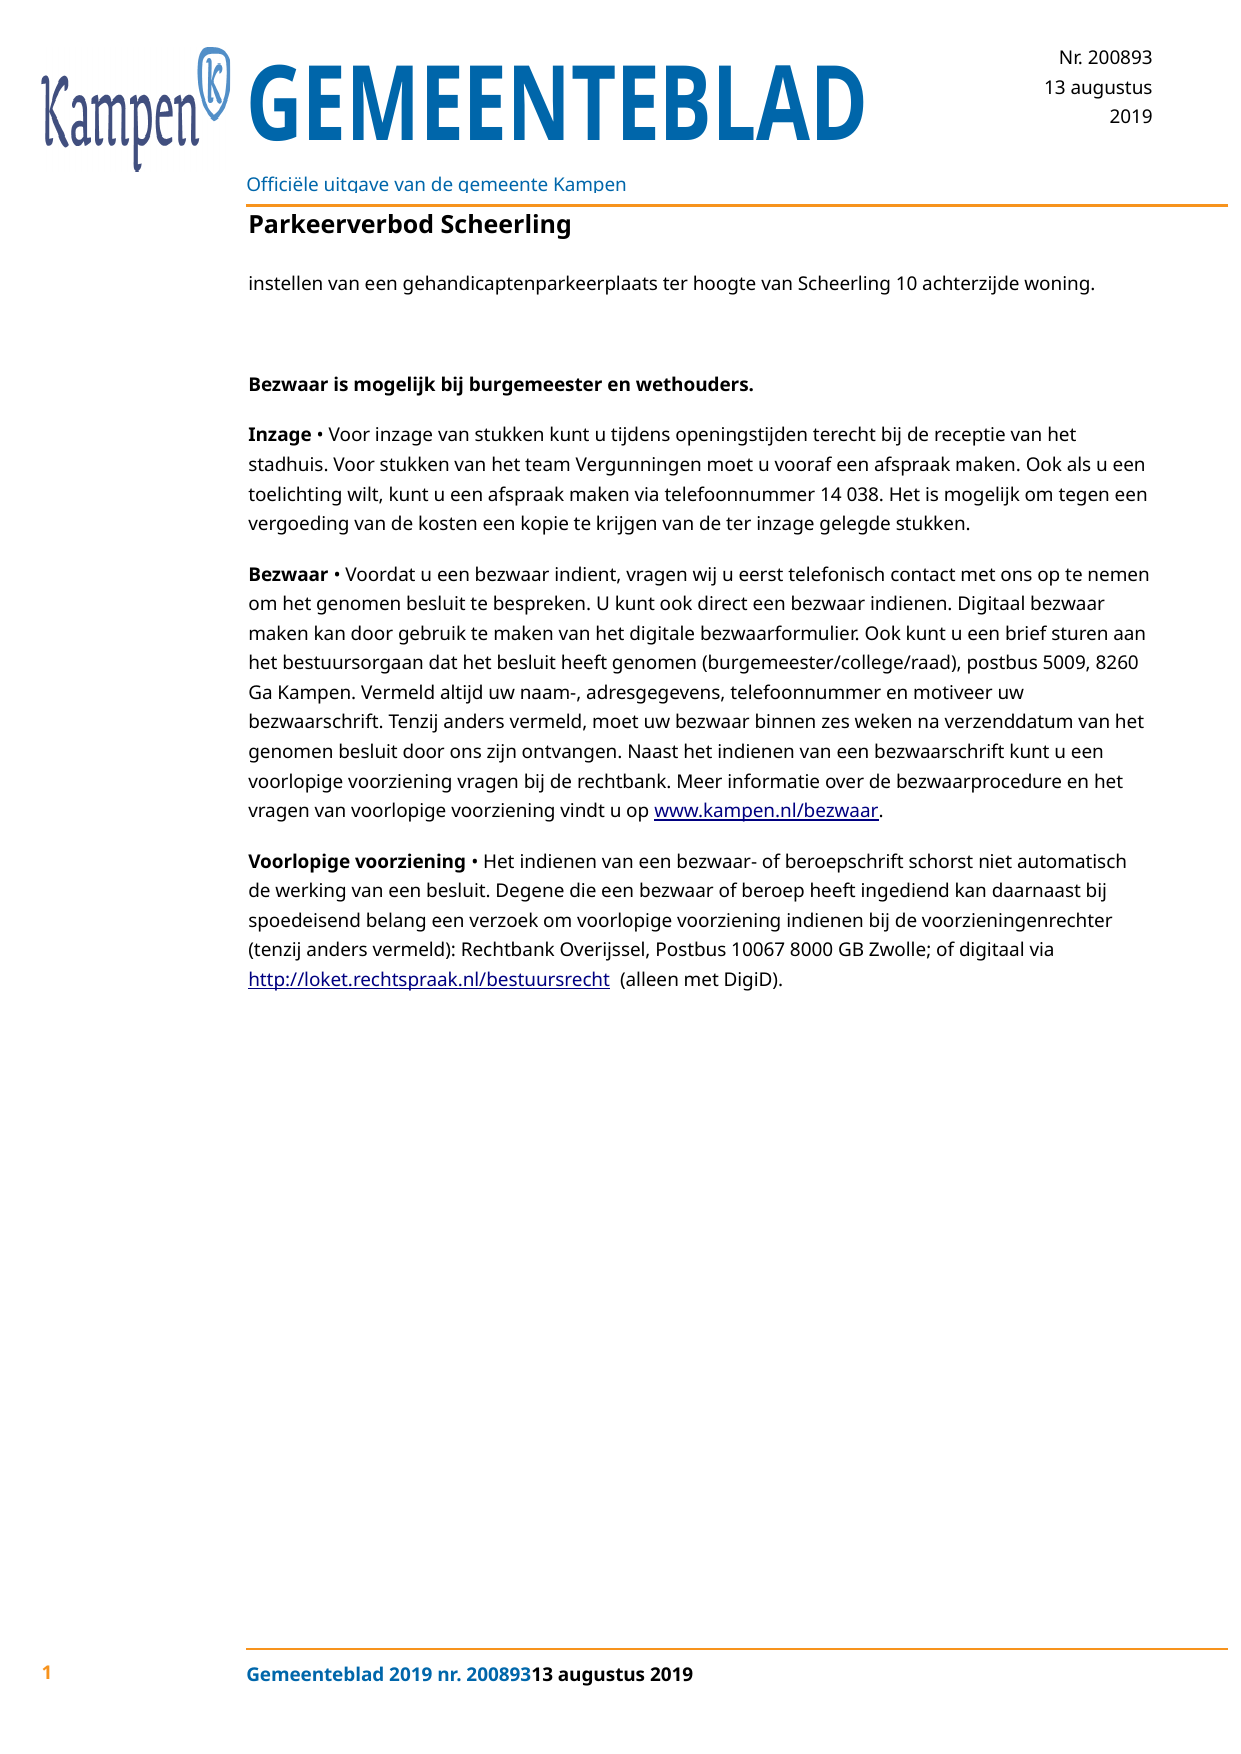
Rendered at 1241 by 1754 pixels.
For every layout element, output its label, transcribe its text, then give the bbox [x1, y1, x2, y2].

text Parkeerverbod Scheerling [248, 207, 1152, 241]
text instellen van een gehandicaptenparkeerplaats ter hoogte van Scheerling 10 achterzijde woning. [248, 270, 1152, 296]
text Voorlopige voorziening • Het indienen van een bezwaar- of beroepschrift schorst niet automatisch de werking van een besluit. Degene die een bezwaar of beroep heeft ingediend kan daarnaast bij spoedeisend belang een verzoek om voorlopige voorziening indienen bij de voorzieningenrechter (tenzij anders vermeld): Rechtbank Overijssel, Postbus 10067 8000 GB Zwolle; of digitaal via http://loket.rechtspraak.nl/bestuursrecht (alleen met DigiD). [248, 848, 1152, 992]
picture [41, 47, 231, 172]
text Bezwaar is mogelijk bij burgemeester en wethouders. [248, 371, 1152, 397]
text Inzage • Voor inzage van stukken kunt u tijdens openingstijden terecht bij de receptie van het stadhuis. Voor stukken van het team Vergunningen moet u vooraf een afspraak maken. Ook als u een toelichting wilt, kunt u een afspraak maken via telefoonnummer 14 038. Het is mogelijk om tegen een vergoeding van de kosten een kopie te krijgen van de ter inzage gelegde stukken. [248, 422, 1152, 536]
text Bezwaar • Voordat u een bezwaar indient, vragen wij u eerst telefonisch contact met ons op te nemen om het genomen besluit te bespreken. U kunt ook direct een bezwaar indienen. Digitaal bezwaar maken kan door gebruik te maken van het digitale bezwaarformulier. Ook kunt u een brief sturen aan het bestuursorgaan dat het besluit heeft genomen (burgemeester/college/raad), postbus 5009, 8260 Ga Kampen. Vermeld altijd uw naam-, adresgegevens, telefoonnummer en motiveer uw bezwaarschrift. Tenzij anders vermeld, moet uw bezwaar binnen zes weken na verzenddatum van het genomen besluit door ons zijn ontvangen. Naast het indienen van een bezwaarschrift kunt u een voorlopige voorziening vragen bij de rechtbank. Meer informatie over de bezwaarprocedure en het vragen van voorlopige voorziening vindt u op www.kampen.nl/bezwaar. [248, 561, 1152, 823]
